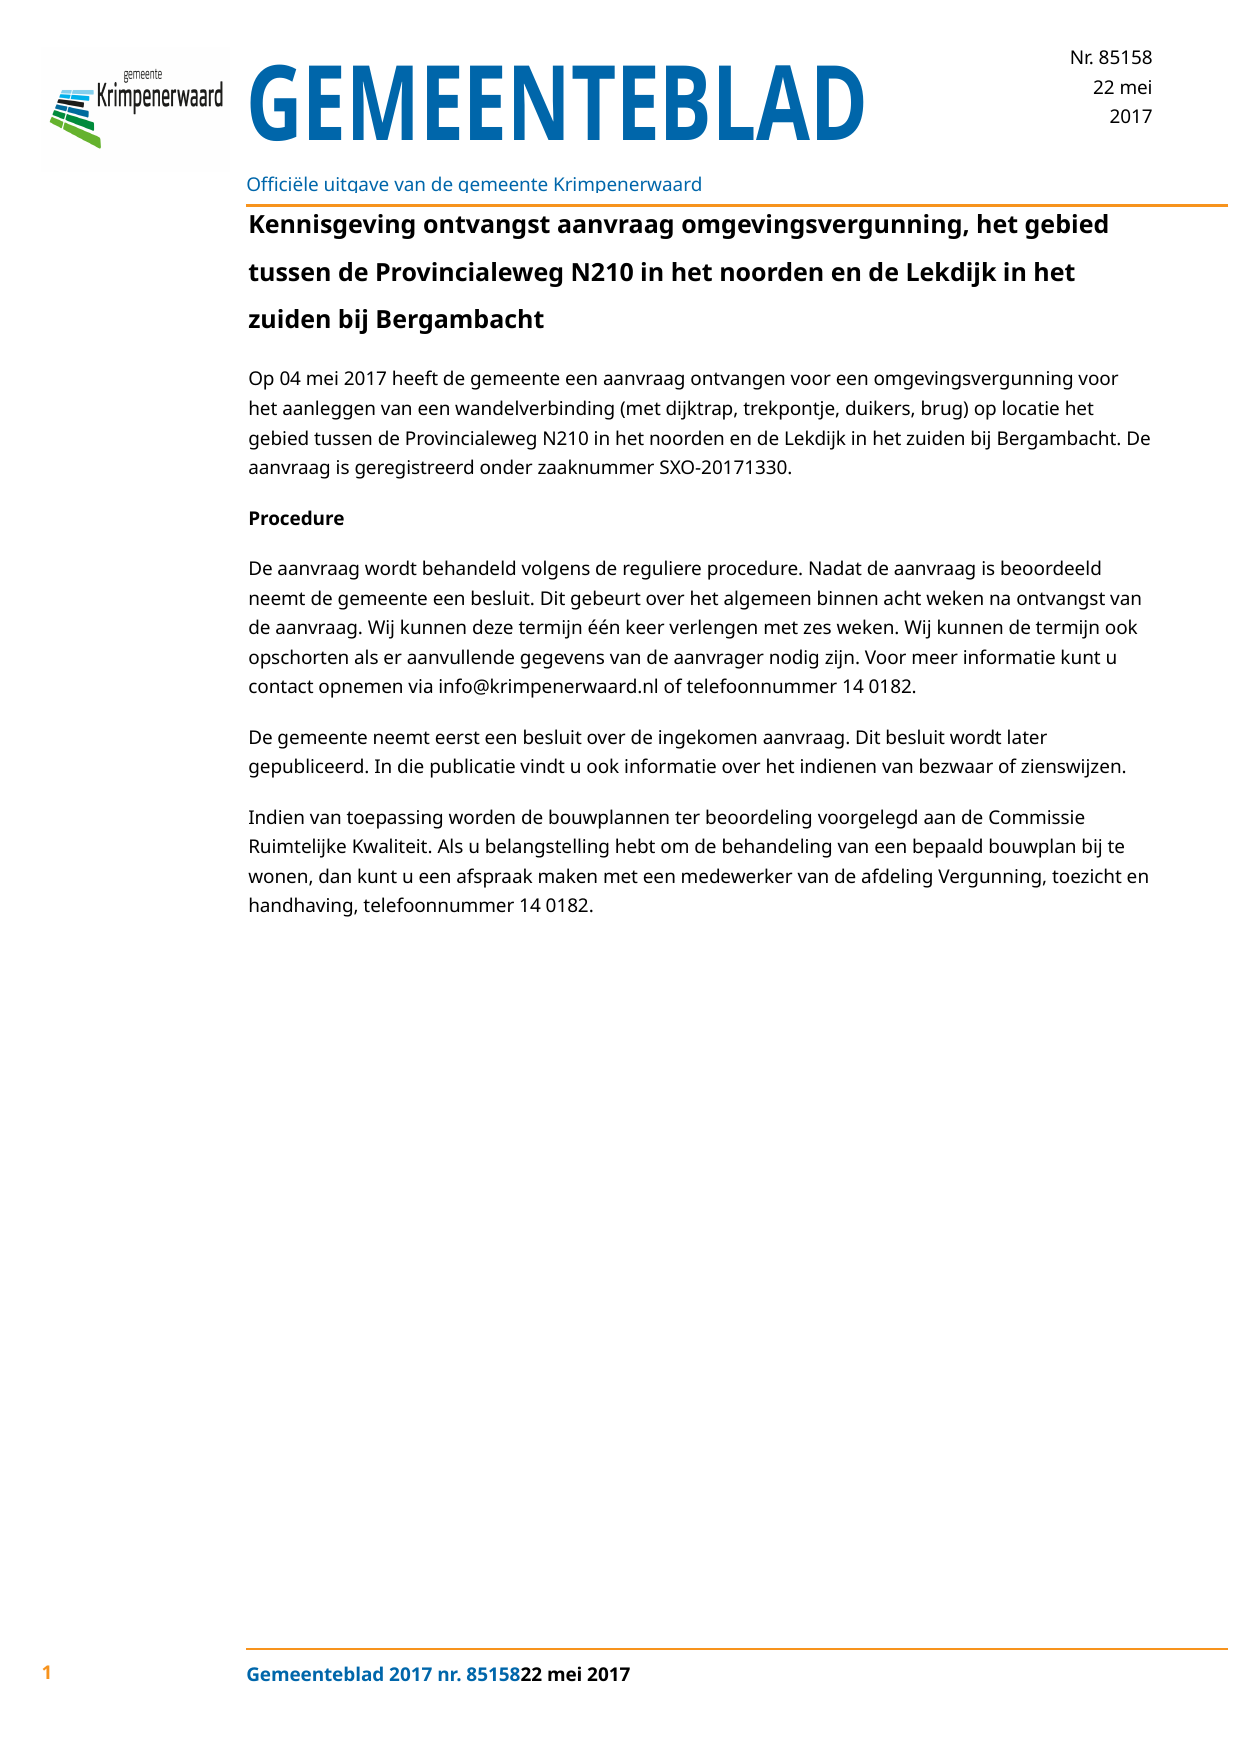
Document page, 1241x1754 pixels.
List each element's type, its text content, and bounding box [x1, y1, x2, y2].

text De aanvraag wordt behandeld volgens de reguliere procedure. Nadat de aanvraag is beoordeeld neemt de gemeente een besluit. Dit gebeurt over het algemeen binnen acht weken na ontvangst van de aanvraag. Wij kunnen deze termijn één keer verlengen met zes weken. Wij kunnen de termijn ook opschorten als er aanvullende gegevens van de aanvrager nodig zijn. Voor meer informatie kunt u contact opnemen via info@krimpenerwaard.nl of telefoonnummer 14 0182. [248, 555, 1152, 699]
picture [41, 47, 231, 172]
text Procedure [248, 505, 1152, 530]
text De gemeente neemt eerst een besluit over de ingekomen aanvraag. Dit besluit wordt later gepubliceerd. In die publicatie vindt u ook informatie over het indienen van bezwaar of zienswijzen. [248, 724, 1152, 779]
text Indien van toepassing worden de bouwplannen ter beoordeling voorgelegd aan de Commissie Ruimtelijke Kwaliteit. Als u belangstelling hebt om de behandeling van een bepaald bouwplan bij te wonen, dan kunt u een afspraak maken met een medewerker van de afdeling Vergunning, toezicht en handhaving, telefoonnummer 14 0182. [248, 804, 1152, 918]
text Op 04 mei 2017 heeft de gemeente een aanvraag ontvangen voor een omgevingsvergunning voor het aanleggen van een wandelverbinding (met dijktrap, trekpontje, duikers, brug) op locatie het gebied tussen de Provincialeweg N210 in het noorden en de Lekdijk in het zuiden bij Bergambacht. De aanvraag is geregistreerd onder zaaknummer SXO-20171330. [248, 366, 1152, 480]
text Kennisgeving ontvangst aanvraag omgevingsvergunning, het gebied tussen de Provincialeweg N210 in het noorden en de Lekdijk in het zuiden bij Bergambacht [248, 207, 1152, 336]
